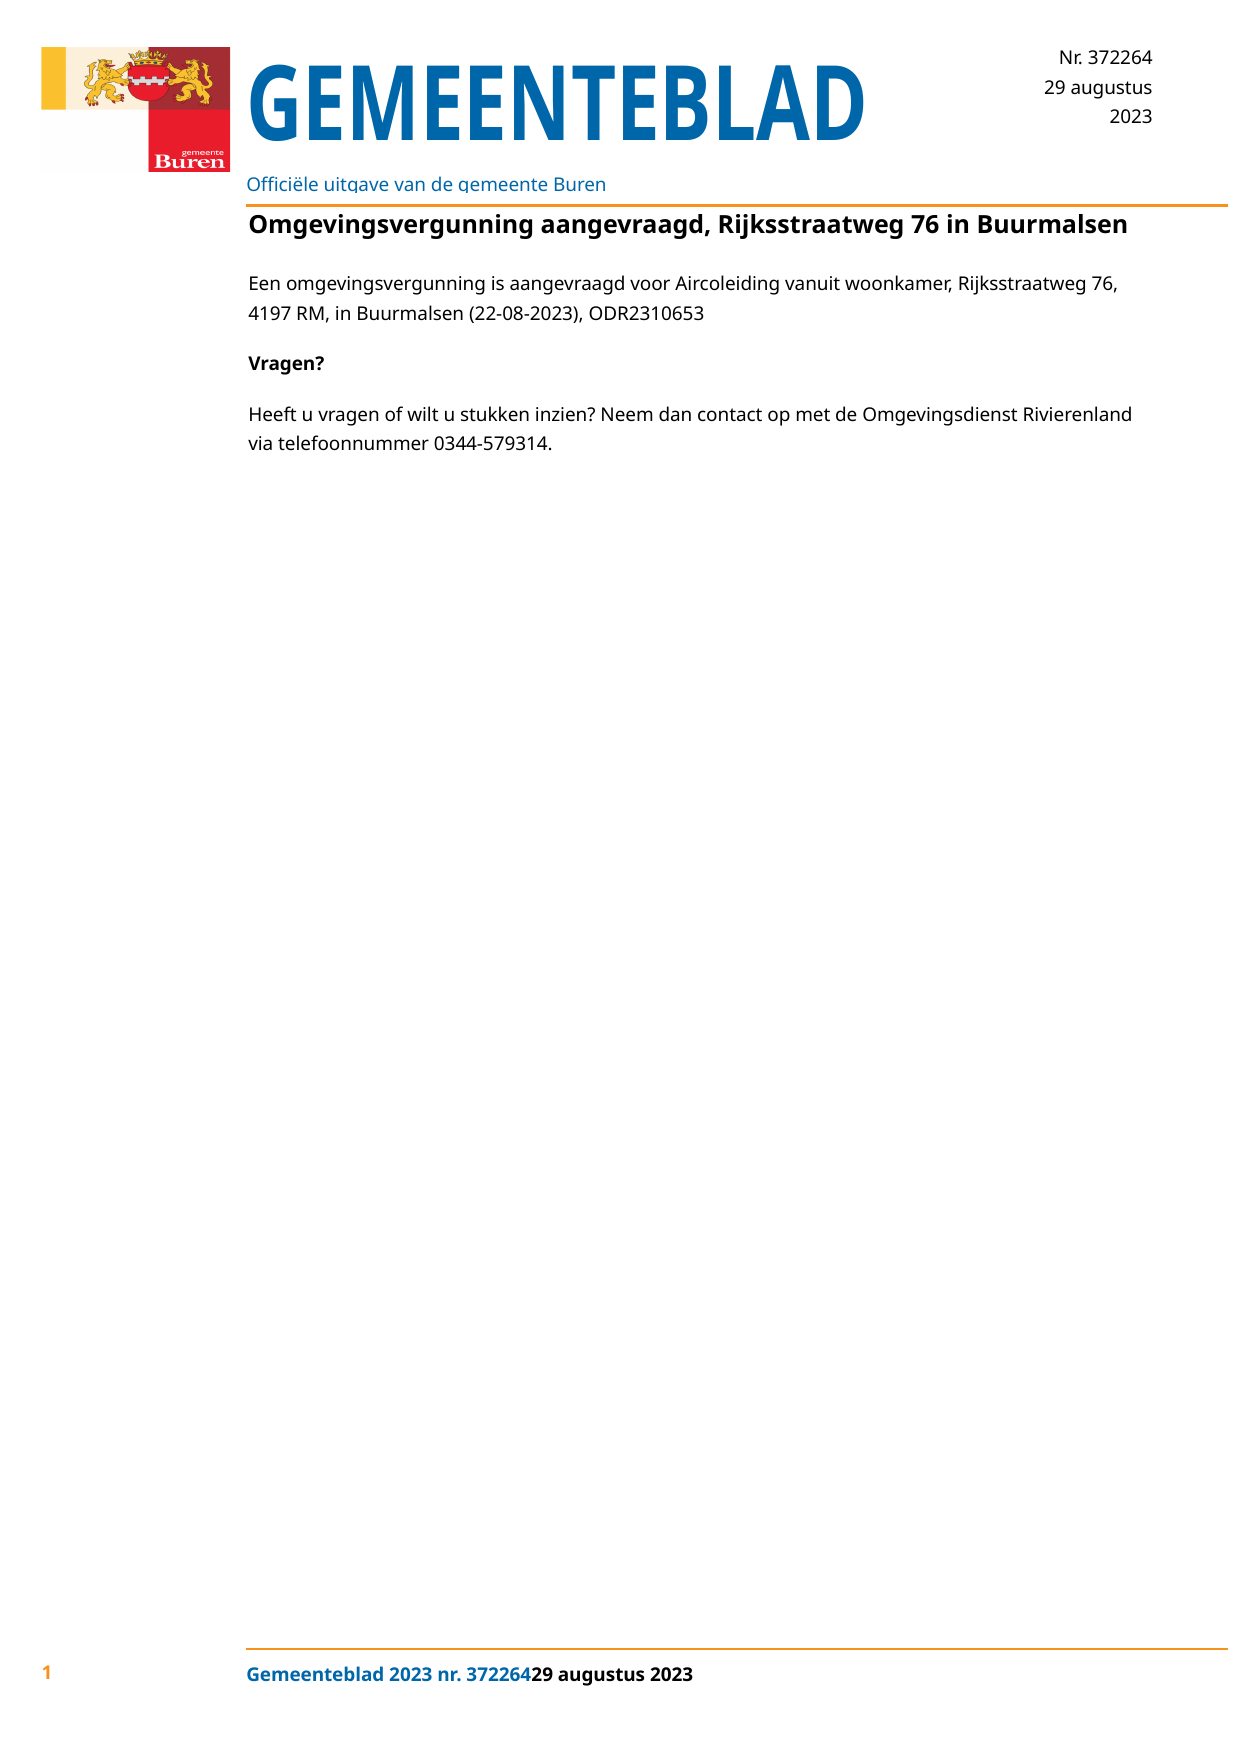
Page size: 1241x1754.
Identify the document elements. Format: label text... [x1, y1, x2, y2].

text Een omgevingsvergunning is aangevraagd voor Aircoleiding vanuit woonkamer, Rijksstraatweg 76, 4197 RM, in Buurmalsen (22-08-2023), ODR2310653 [248, 270, 1152, 326]
picture [41, 47, 231, 172]
text Vragen? [248, 350, 1152, 376]
text Omgevingsvergunning aangevraagd, Rijksstraatweg 76 in Buurmalsen [248, 207, 1152, 241]
text Heeft u vragen of wilt u stukken inzien? Neem dan contact op met de Omgevingsdienst Rivierenland via telefoonnummer 0344-579314. [248, 401, 1152, 456]
